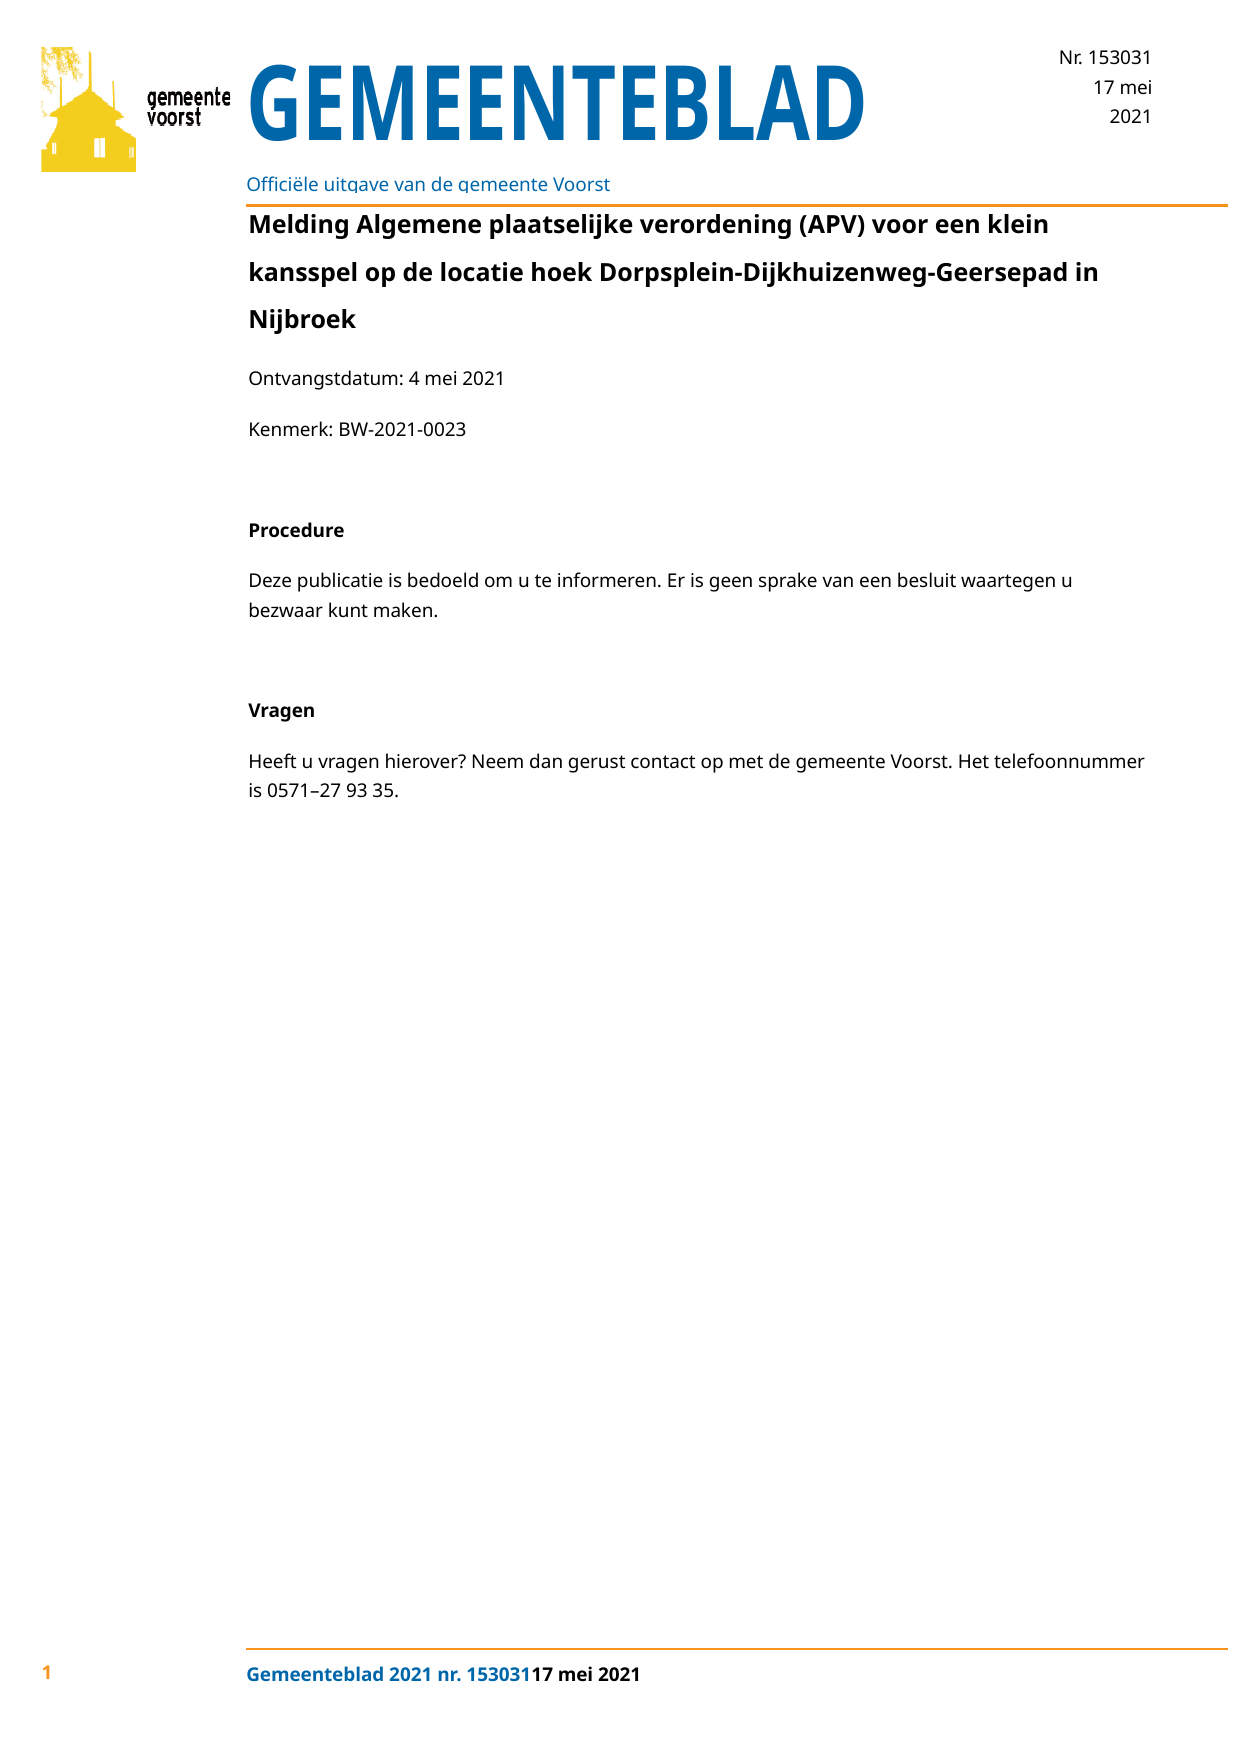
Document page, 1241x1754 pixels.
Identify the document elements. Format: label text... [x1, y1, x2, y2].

text Vragen [248, 698, 1152, 723]
text Procedure [248, 517, 1152, 542]
text Ontvangstdatum: 4 mei 2021 [248, 366, 1152, 391]
text Melding Algemene plaatselijke verordening (APV) voor een klein kansspel op de locatie hoek Dorpsplein-Dijkhuizenweg-Geersepad in Nijbroek [248, 207, 1152, 336]
text Heeft u vragen hierover? Neem dan gerust contact op met de gemeente Voorst. Het telefoonnummer is 0571–27 93 35. [248, 748, 1152, 803]
picture [41, 47, 231, 172]
text Kenmerk: BW-2021-0023 [248, 416, 1152, 442]
text Deze publicatie is bedoeld om u te informeren. Er is geen sprake van een besluit waartegen u bezwaar kunt maken. [248, 567, 1152, 622]
